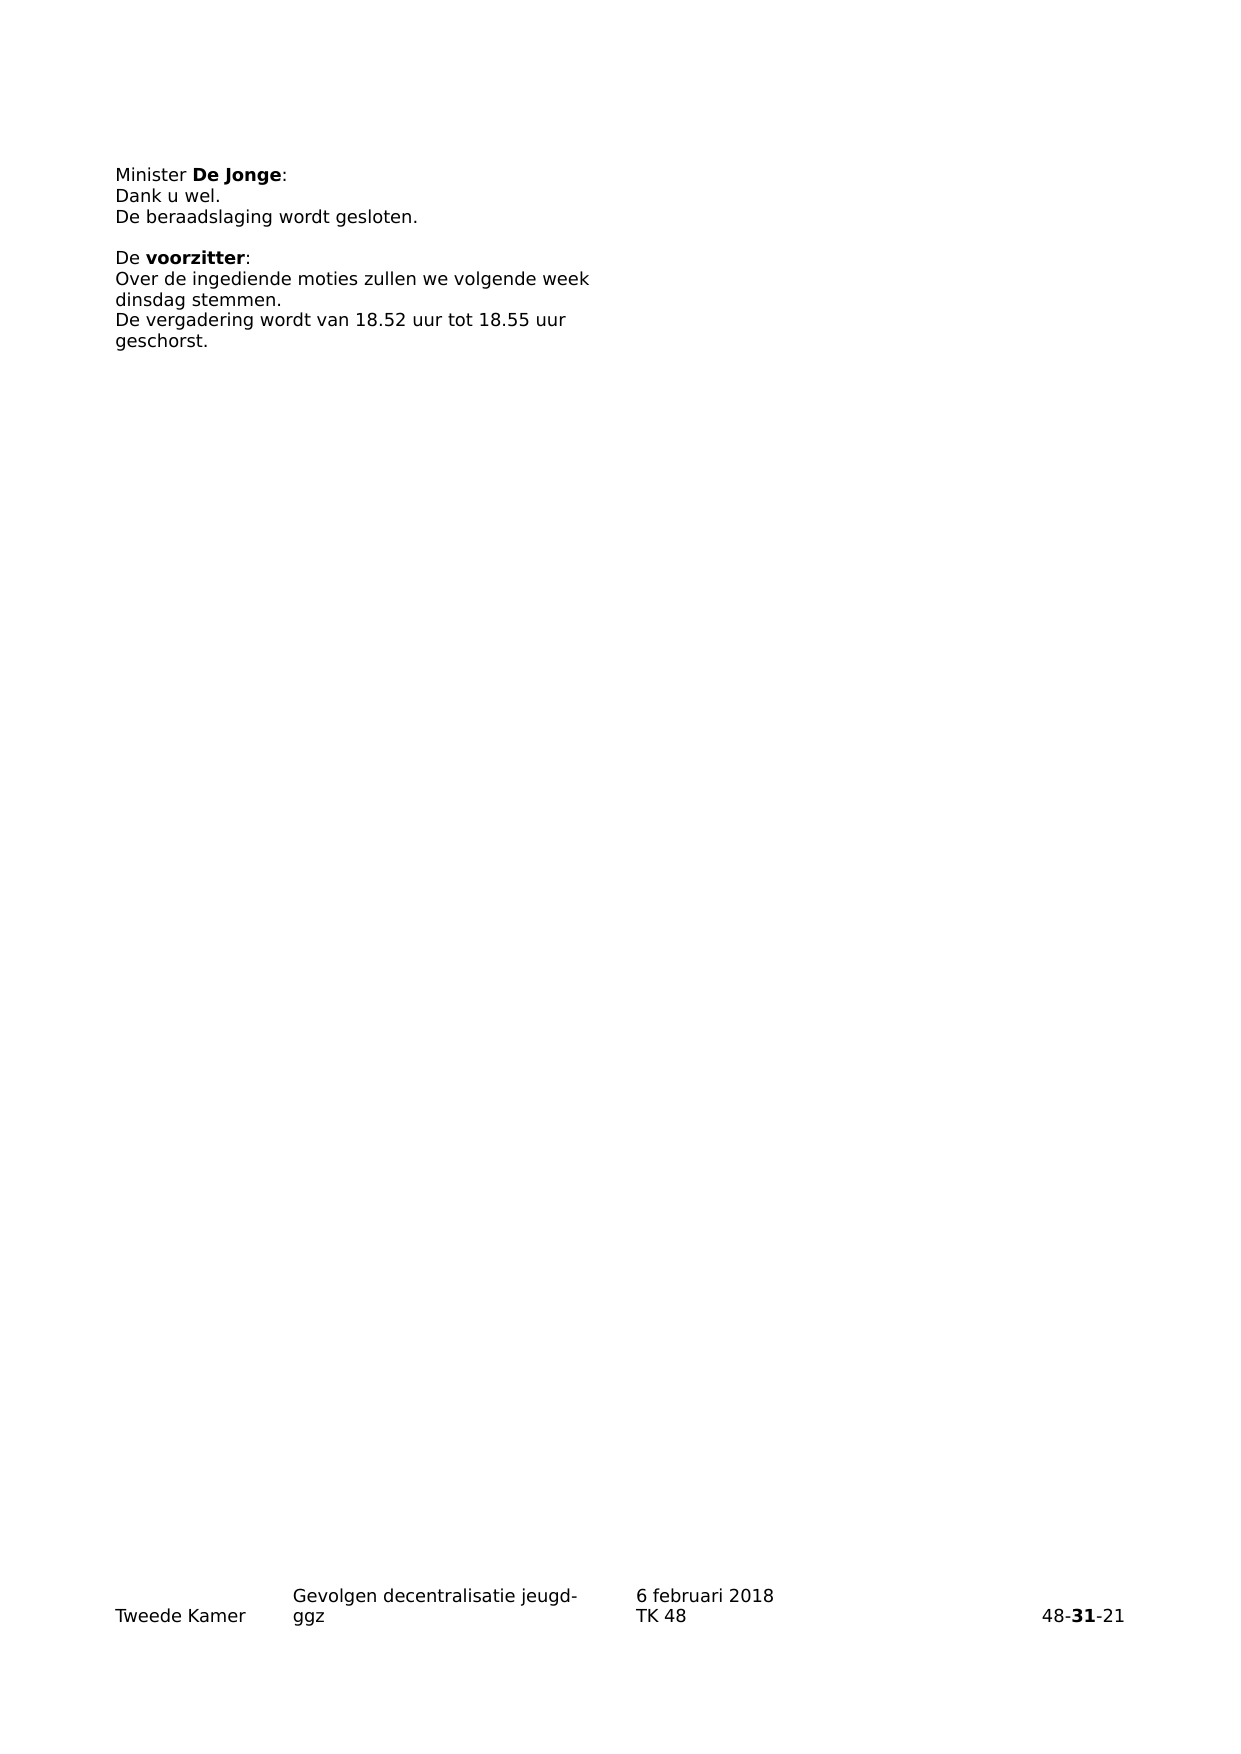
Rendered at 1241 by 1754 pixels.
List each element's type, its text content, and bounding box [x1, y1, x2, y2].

text Over de ingediende moties zullen we volgende week dinsdag stemmen. [115, 268, 605, 310]
text Dank u wel. [115, 186, 605, 207]
text De beraadslaging wordt gesloten. [115, 207, 605, 228]
text De voorzitter: [115, 248, 605, 268]
text Minister De Jonge: [115, 165, 605, 186]
text De vergadering wordt van 18.52 uur tot 18.55 uur geschorst. [115, 310, 605, 352]
